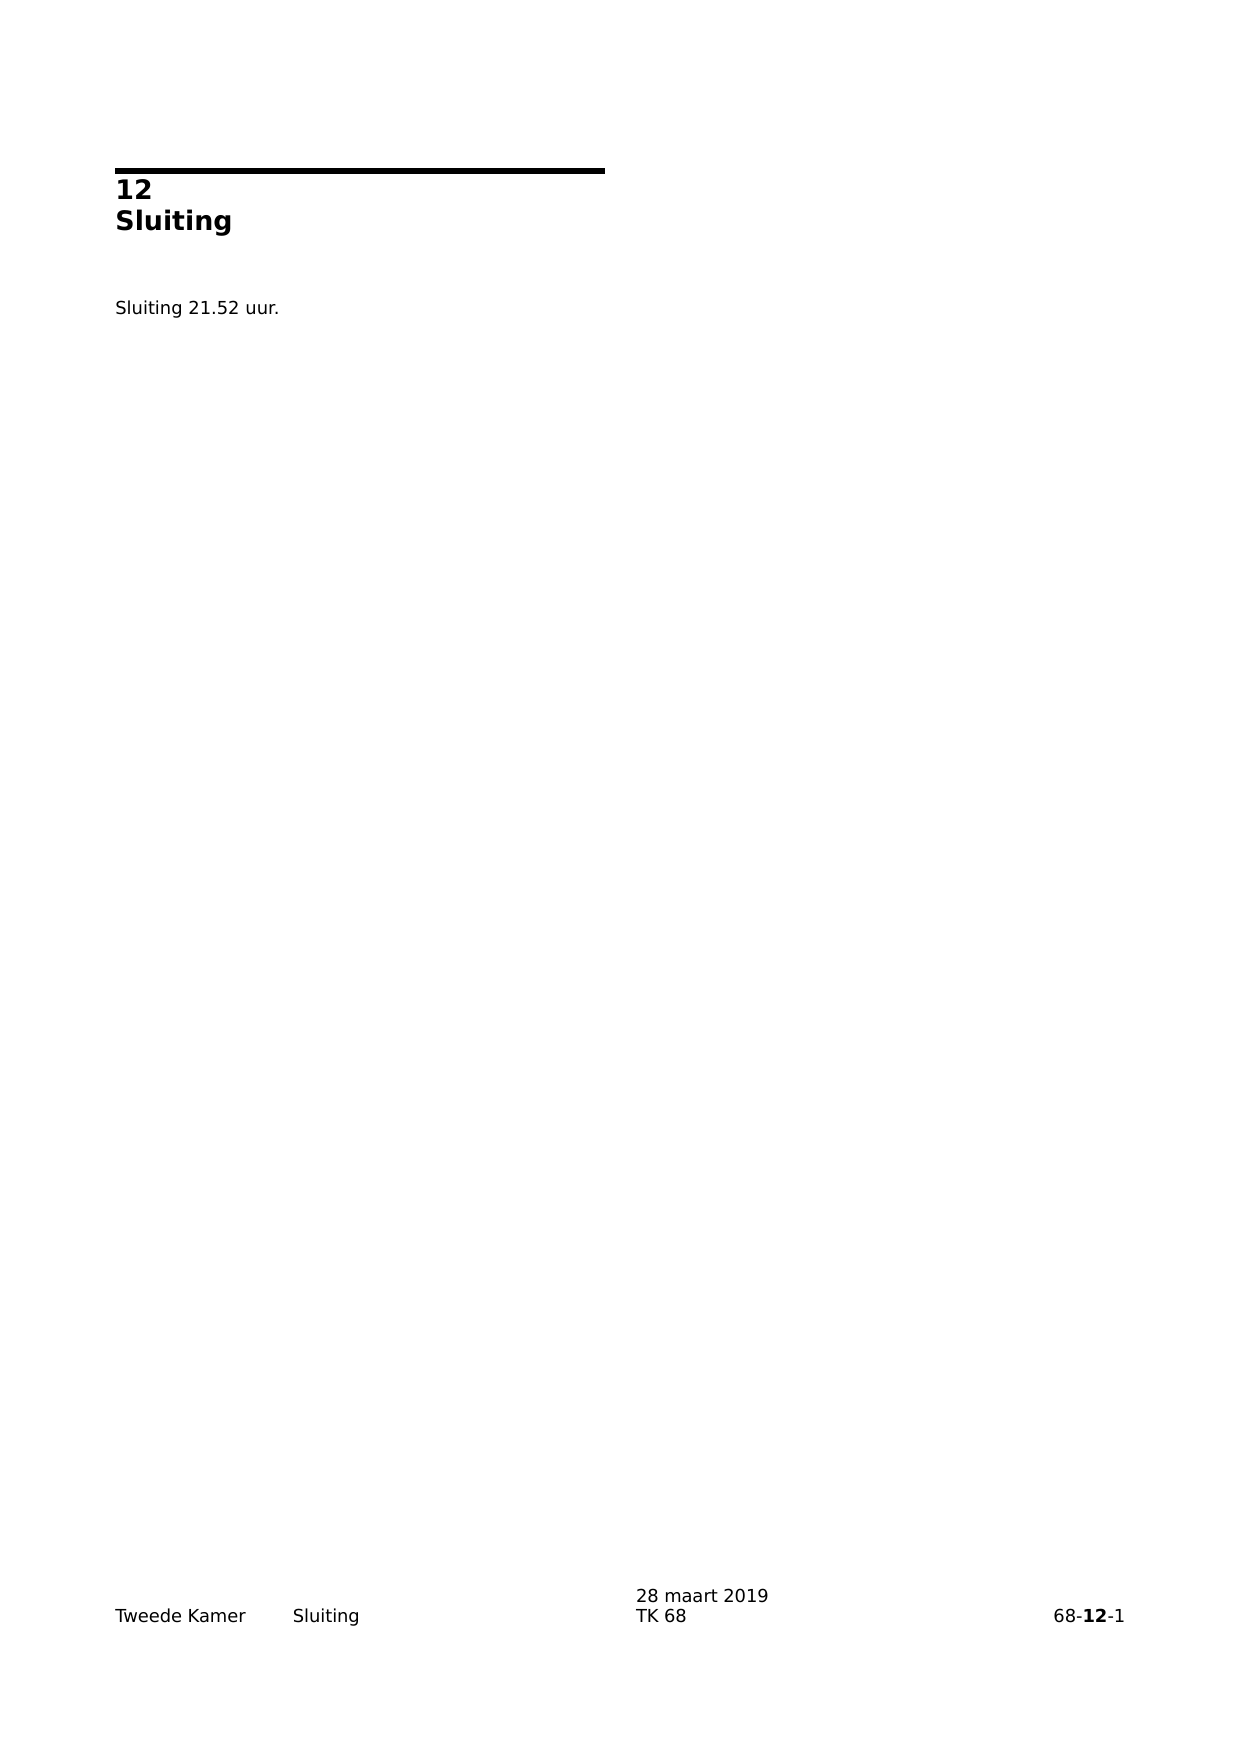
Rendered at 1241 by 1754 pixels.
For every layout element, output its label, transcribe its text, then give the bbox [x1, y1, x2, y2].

text Sluiting 21.52 uur. [115, 298, 605, 318]
title 12 Sluiting [115, 174, 605, 237]
